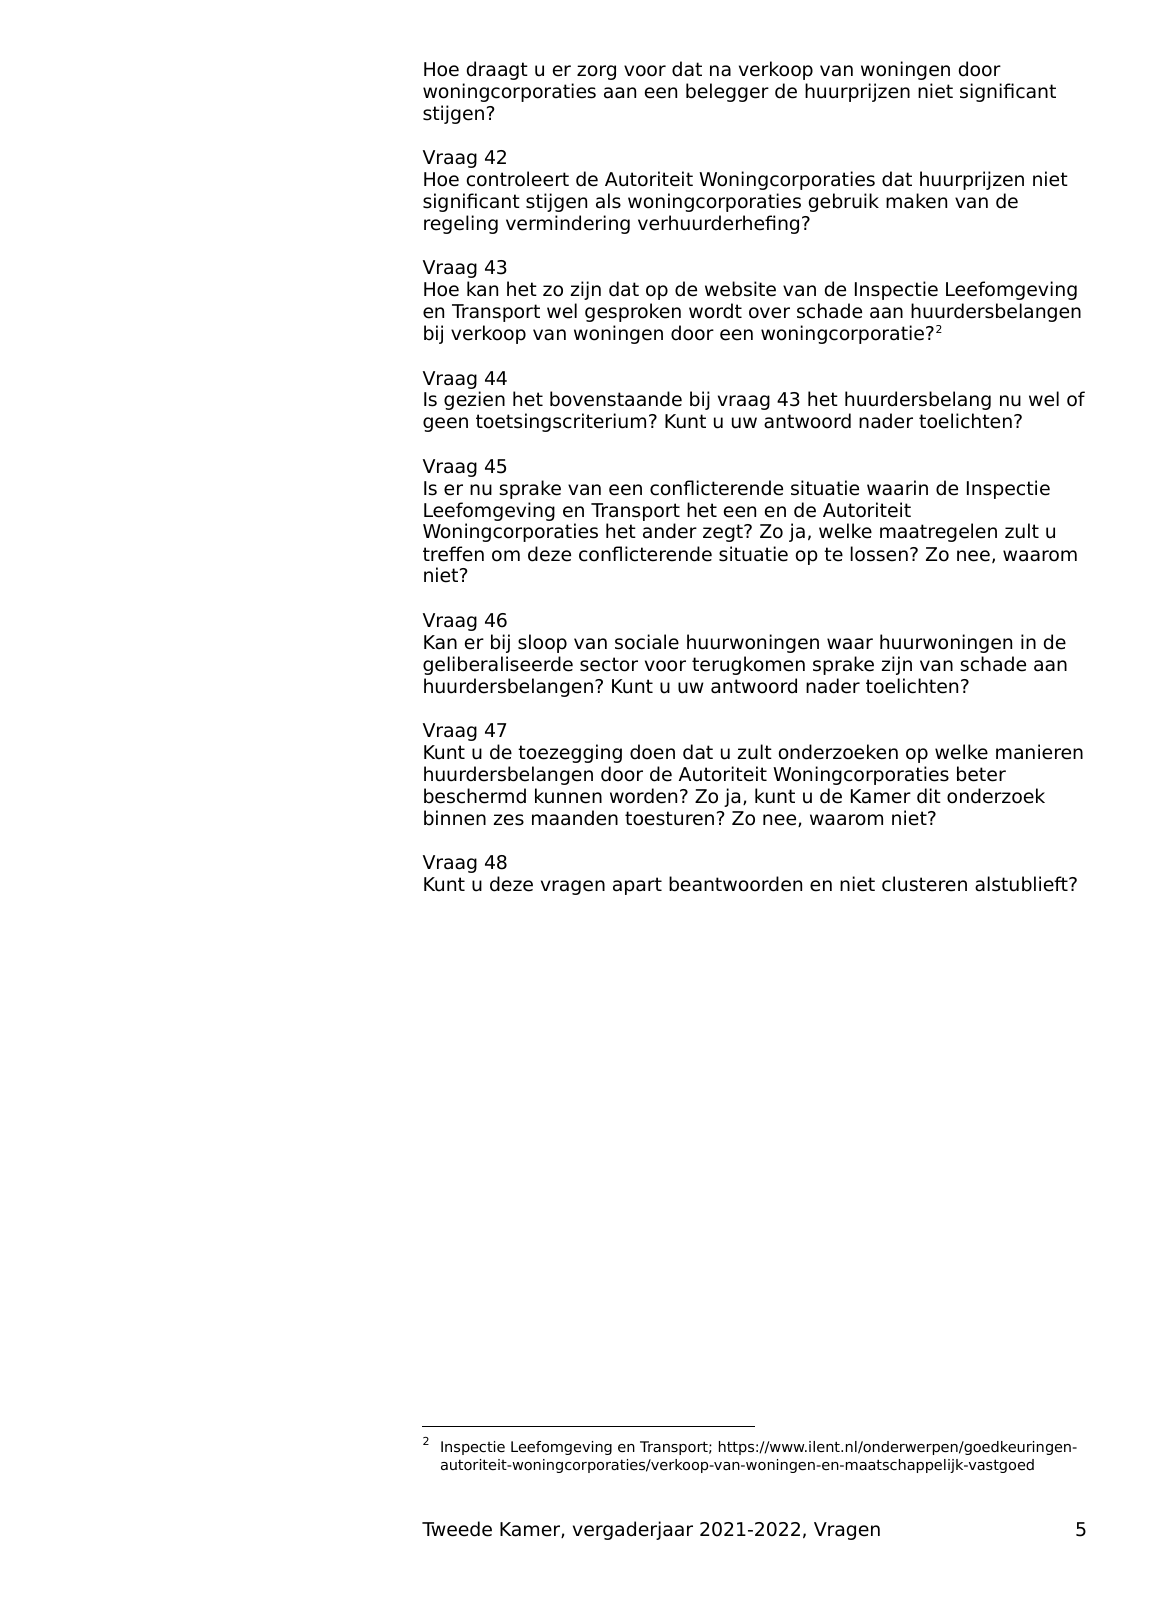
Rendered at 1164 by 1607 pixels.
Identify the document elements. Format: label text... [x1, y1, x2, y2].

text Inspectie Leefomgeving en Transport; https://www.ilent.nl/onderwerpen/goedkeuringen-autoriteit-woningcorporaties/verkoop-van-woningen-en-maatschappelijk-vastgoed [422, 1435, 1087, 1474]
text Kan er bij sloop van sociale huurwoningen waar huurwoningen in de geliberaliseerde sector voor terugkomen sprake zijn van schade aan huurdersbelangen? Kunt u uw antwoord nader toelichten? [422, 632, 1087, 697]
text Vraag 47 [422, 720, 1087, 742]
text Hoe controleert de Autoriteit Woningcorporaties dat huurprijzen niet significant stijgen als woningcorporaties gebruik maken van de regeling vermindering verhuurderhefing? [422, 169, 1087, 235]
text Is er nu sprake van een conflicterende situatie waarin de Inspectie Leefomgeving en Transport het een en de Autoriteit Woningcorporaties het ander zegt? Zo ja, welke maatregelen zult u treffen om deze conflicterende situatie op te lossen? Zo nee, waarom niet? [422, 477, 1087, 587]
text Vraag 43 [422, 257, 1087, 279]
text Is gezien het bovenstaande bij vraag 43 het huurdersbelang nu wel of geen toetsingscriterium? Kunt u uw antwoord nader toelichten? [422, 389, 1087, 433]
text Vraag 48 [422, 852, 1087, 874]
text Vraag 46 [422, 609, 1087, 632]
text Hoe kan het zo zijn dat op de website van de Inspectie Leefomgeving en Transport wel gesproken wordt over schade aan huurdersbelangen bij verkoop van woningen door een woningcorporatie? [422, 279, 1087, 345]
text Kunt u deze vragen apart beantwoorden en niet clusteren alstublieft? [422, 874, 1087, 896]
text Vraag 45 [422, 456, 1087, 477]
text Kunt u de toezegging doen dat u zult onderzoeken op welke manieren huurdersbelangen door de Autoriteit Woningcorporaties beter beschermd kunnen worden? Zo ja, kunt u de Kamer dit onderzoek binnen zes maanden toesturen? Zo nee, waarom niet? [422, 742, 1087, 829]
text Vraag 44 [422, 367, 1087, 389]
text Vraag 42 [422, 147, 1087, 169]
text Hoe draagt u er zorg voor dat na verkoop van woningen door woningcorporaties aan een belegger de huurprijzen niet significant stijgen? [422, 59, 1087, 125]
